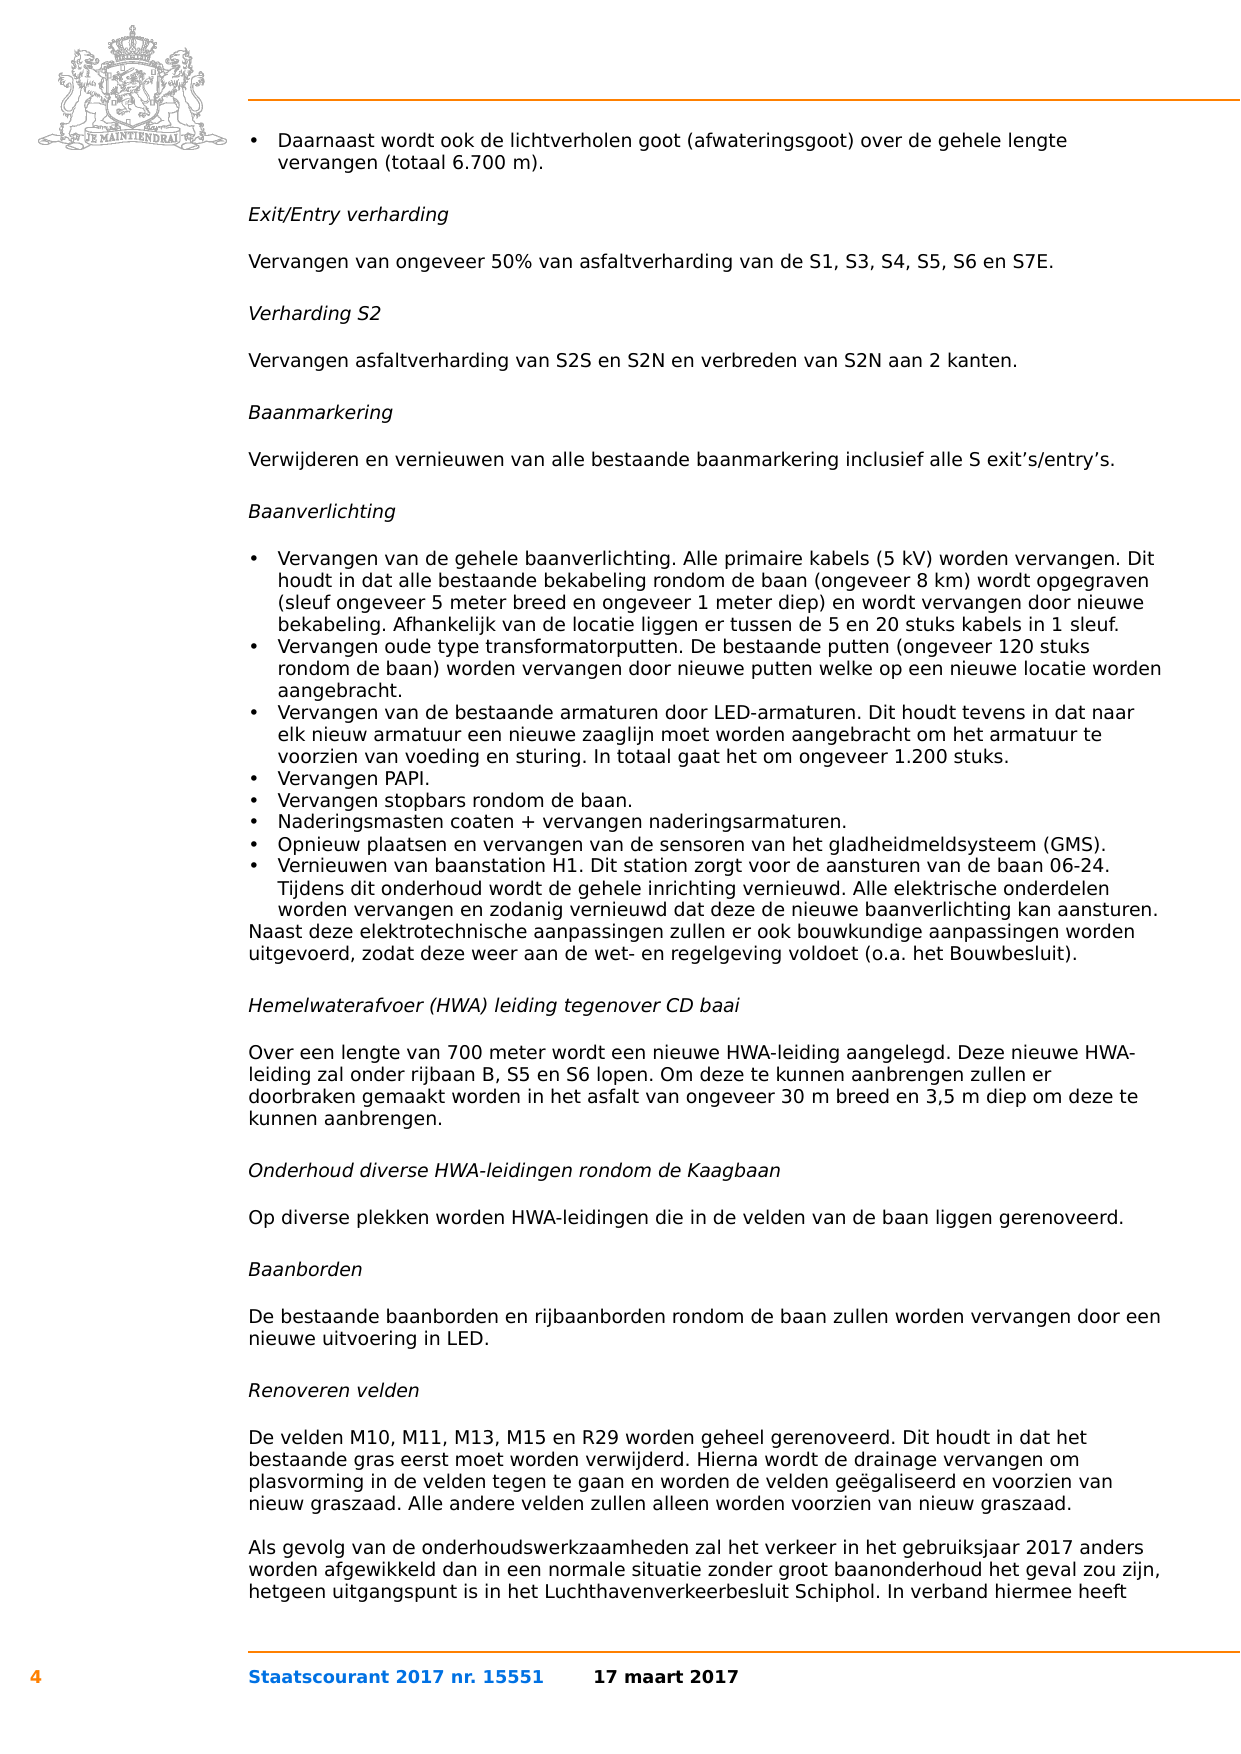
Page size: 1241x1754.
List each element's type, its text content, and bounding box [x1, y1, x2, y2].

text • Vervangen van de bestaande armaturen door LED-armaturen. Dit houdt tevens in dat naar elk nieuw armatuur een nieuwe zaaglijn moet worden aangebracht om het armatuur te voorzien van voeding en sturing. In totaal gaat het om ongeveer 1.200 stuks. [248, 702, 1163, 767]
picture [38, 25, 227, 150]
text Over een lengte van 700 meter wordt een nieuwe HWA-leiding aangelegd. Deze nieuwe HWA-leiding zal onder rijbaan B, S5 en S6 lopen. Om deze te kunnen aanbrengen zullen er doorbraken gemaakt worden in het asfalt van ongeveer 30 m breed en 3,5 m diep om deze te kunnen aanbrengen. [248, 1042, 1163, 1130]
text • Vervangen oude type transformatorputten. De bestaande putten (ongeveer 120 stuks rondom de baan) worden vervangen door nieuwe putten welke op een nieuwe locatie worden aangebracht. [248, 636, 1163, 702]
subtitle Baanverlichting [248, 501, 1163, 523]
subtitle Exit/Entry verharding [248, 204, 1163, 226]
subtitle Onderhoud diverse HWA-leidingen rondom de Kaagbaan [248, 1160, 1163, 1182]
text • Vervangen van de gehele baanverlichting. Alle primaire kabels (5 kV) worden vervangen. Dit houdt in dat alle bestaande bekabeling rondom de baan (ongeveer 8 km) wordt opgegraven (sleuf ongeveer 5 meter breed en ongeveer 1 meter diep) en wordt vervangen door nieuwe bekabeling. Afhankelijk van de locatie liggen er tussen de 5 en 20 stuks kabels in 1 sleuf. [248, 548, 1163, 636]
text • Vernieuwen van baanstation H1. Dit station zorgt voor de aansturen van de baan 06-24. Tijdens dit onderhoud wordt de gehele inrichting vernieuwd. Alle elektrische onderdelen worden vervangen en zodanig vernieuwd dat deze de nieuwe baanverlichting kan aansturen. [248, 855, 1163, 921]
text Vervangen van ongeveer 50% van asfaltverharding van de S1, S3, S4, S5, S6 en S7E. [248, 251, 1163, 273]
subtitle Verharding S2 [248, 303, 1163, 325]
text • Vervangen stopbars rondom de baan. [248, 789, 1163, 811]
text De bestaande baanborden en rijbaanborden rondom de baan zullen worden vervangen door een nieuwe uitvoering in LED. [248, 1306, 1163, 1350]
subtitle Hemelwaterafvoer (HWA) leiding tegenover CD baai [248, 995, 1163, 1017]
text Vervangen asfaltverharding van S2S en S2N en verbreden van S2N aan 2 kanten. [248, 350, 1163, 372]
text Naast deze elektrotechnische aanpassingen zullen er ook bouwkundige aanpassingen worden uitgevoerd, zodat deze weer aan de wet- en regelgeving voldoet (o.a. het Bouwbesluit). [248, 921, 1163, 965]
subtitle Renoveren velden [248, 1380, 1163, 1402]
text • Daarnaast wordt ook de lichtverholen goot (afwateringsgoot) over de gehele lengte vervangen (totaal 6.700 m). [248, 130, 1163, 174]
text De velden M10, M11, M13, M15 en R29 worden geheel gerenoveerd. Dit houdt in dat het bestaande gras eerst moet worden verwijderd. Hierna wordt de drainage vervangen om plasvorming in de velden tegen te gaan en worden de velden geëgaliseerd en voorzien van nieuw graszaad. Alle andere velden zullen alleen worden voorzien van nieuw graszaad. [248, 1427, 1163, 1515]
text • Opnieuw plaatsen en vervangen van de sensoren van het gladheidmeldsysteem (GMS). [248, 833, 1163, 855]
subtitle Baanborden [248, 1259, 1163, 1281]
text • Naderingsmasten coaten + vervangen naderingsarmaturen. [248, 811, 1163, 833]
subtitle Baanmarkering [248, 402, 1163, 424]
text Verwijderen en vernieuwen van alle bestaande baanmarkering inclusief alle S exit’s/entry’s. [248, 449, 1163, 471]
text Als gevolg van de onderhoudswerkzaamheden zal het verkeer in het gebruiksjaar 2017 anders worden afgewikkeld dan in een normale situatie zonder groot baanonderhoud het geval zou zijn, hetgeen uitgangspunt is in het Luchthavenverkeerbesluit Schiphol. In verband hiermee heeft [248, 1537, 1163, 1603]
text • Vervangen PAPI. [248, 767, 1163, 789]
text Op diverse plekken worden HWA-leidingen die in de velden van de baan liggen gerenoveerd. [248, 1207, 1163, 1229]
